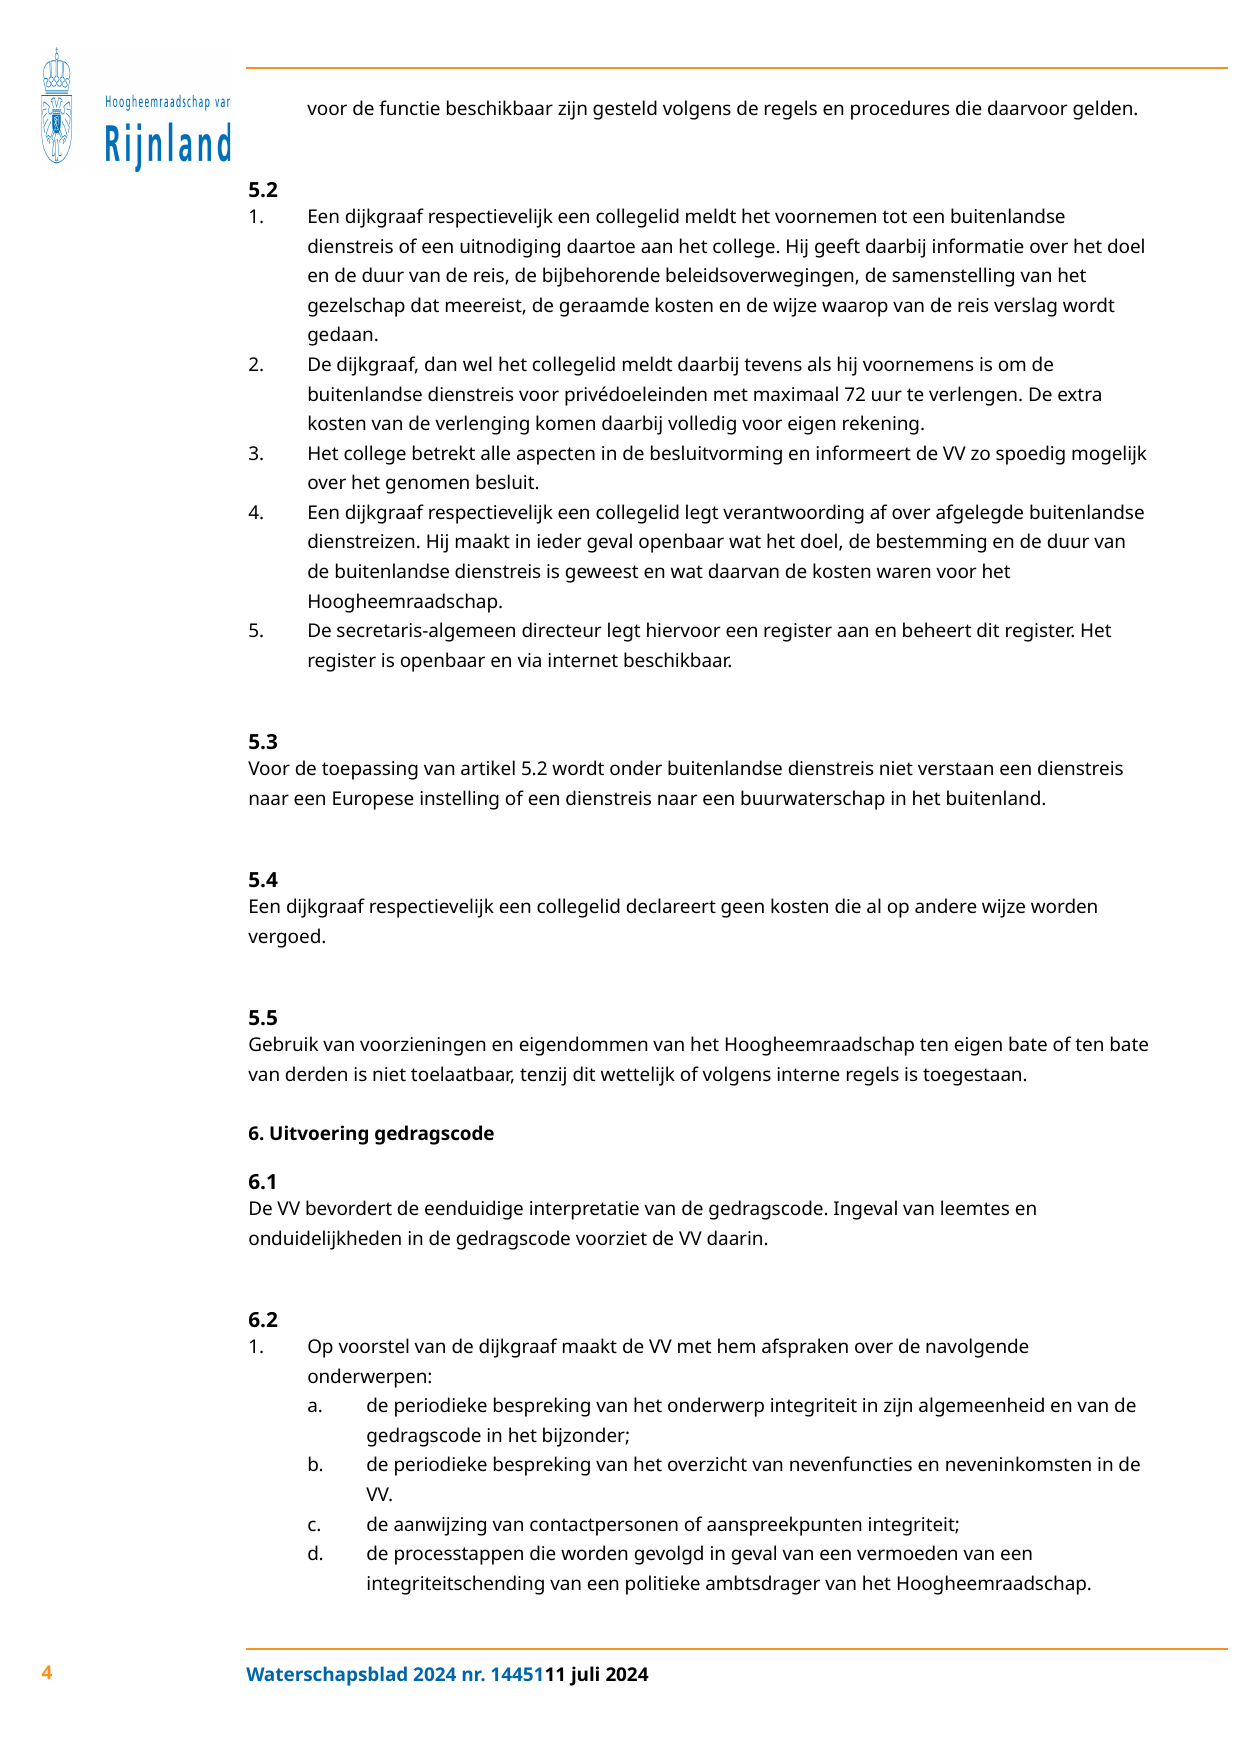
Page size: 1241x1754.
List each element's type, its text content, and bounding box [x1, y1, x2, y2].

list de periodieke bespreking van het overzicht van nevenfuncties en neveninkomsten in de VV. [307, 1452, 1152, 1507]
picture [41, 47, 231, 172]
list de processtappen die worden gevolgd in geval van een vermoeden van een integriteitschending van een politieke ambtsdrager van het Hoogheemraadschap. [307, 1540, 1152, 1596]
text 5.4 [248, 865, 1152, 893]
list Een dijkgraaf respectievelijk een collegelid legt verantwoording af over afgelegde buitenlandse dienstreizen. Hij maakt in ieder geval openbaar wat het doel, de bestemming en de duur van de buitenlandse dienstreis is geweest en wat daarvan de kosten waren voor het Hoogheemraadschap. [248, 499, 1152, 613]
list de aanwijzing van contactpersonen of aanspreekpunten integriteit; [307, 1511, 1152, 1536]
text Een dijkgraaf respectievelijk een collegelid declareert geen kosten die al op andere wijze worden vergoed. [248, 893, 1152, 949]
text De VV bevordert de eenduidige interpretatie van de gedragscode. Ingeval van leemtes en onduidelijkheden in de gedragscode voorziet de VV daarin. [248, 1195, 1152, 1251]
text 6.2 [248, 1305, 1152, 1333]
list de periodieke bespreking van het onderwerp integriteit in zijn algemeenheid en van de gedragscode in het bijzonder; [307, 1392, 1152, 1448]
list Op voorstel van de dijkgraaf maakt de VV met hem afspraken over de navolgende onderwerpen: [248, 1333, 1152, 1388]
text Voor de toepassing van artikel 5.2 wordt onder buitenlandse dienstreis niet verstaan een dienstreis naar een Europese instelling of een dienstreis naar een buurwaterschap in het buitenland. [248, 755, 1152, 811]
text Gebruik van voorzieningen en eigendommen van het Hoogheemraadschap ten eigen bate of ten bate van derden is niet toelaatbaar, tenzij dit wettelijk of volgens interne regels is toegestaan. [248, 1031, 1152, 1087]
text 6.1 [248, 1167, 1152, 1195]
list Een dijkgraaf respectievelijk een collegelid meldt het voornemen tot een buitenlandse dienstreis of een uitnodiging daartoe aan het college. Hij geeft daarbij informatie over het doel en de duur van de reis, de bijbehorende beleidsoverwegingen, de samenstelling van het gezelschap dat meereist, de geraamde kosten en de wijze waarop van de reis verslag wordt gedaan. [248, 203, 1152, 347]
text 6. Uitvoering gedragscode [248, 1120, 1152, 1146]
text 5.3 [248, 727, 1152, 755]
list voor de functie beschikbaar zijn gesteld volgens de regels en procedures die daarvoor gelden. [248, 95, 1152, 121]
list Het college betrekt alle aspecten in de besluitvorming en informeert de VV zo spoedig mogelijk over het genomen besluit. [248, 440, 1152, 495]
list De dijkgraaf, dan wel het collegelid meldt daarbij tevens als hij voornemens is om de buitenlandse dienstreis voor privédoeleinden met maximaal 72 uur te verlengen. De extra kosten van de verlenging komen daarbij volledig voor eigen rekening. [248, 351, 1152, 436]
list De secretaris-algemeen directeur legt hiervoor een register aan en beheert dit register. Het register is openbaar en via internet beschikbaar. [248, 617, 1152, 673]
text 5.5 [248, 1003, 1152, 1031]
text 5.2 [248, 175, 1152, 203]
